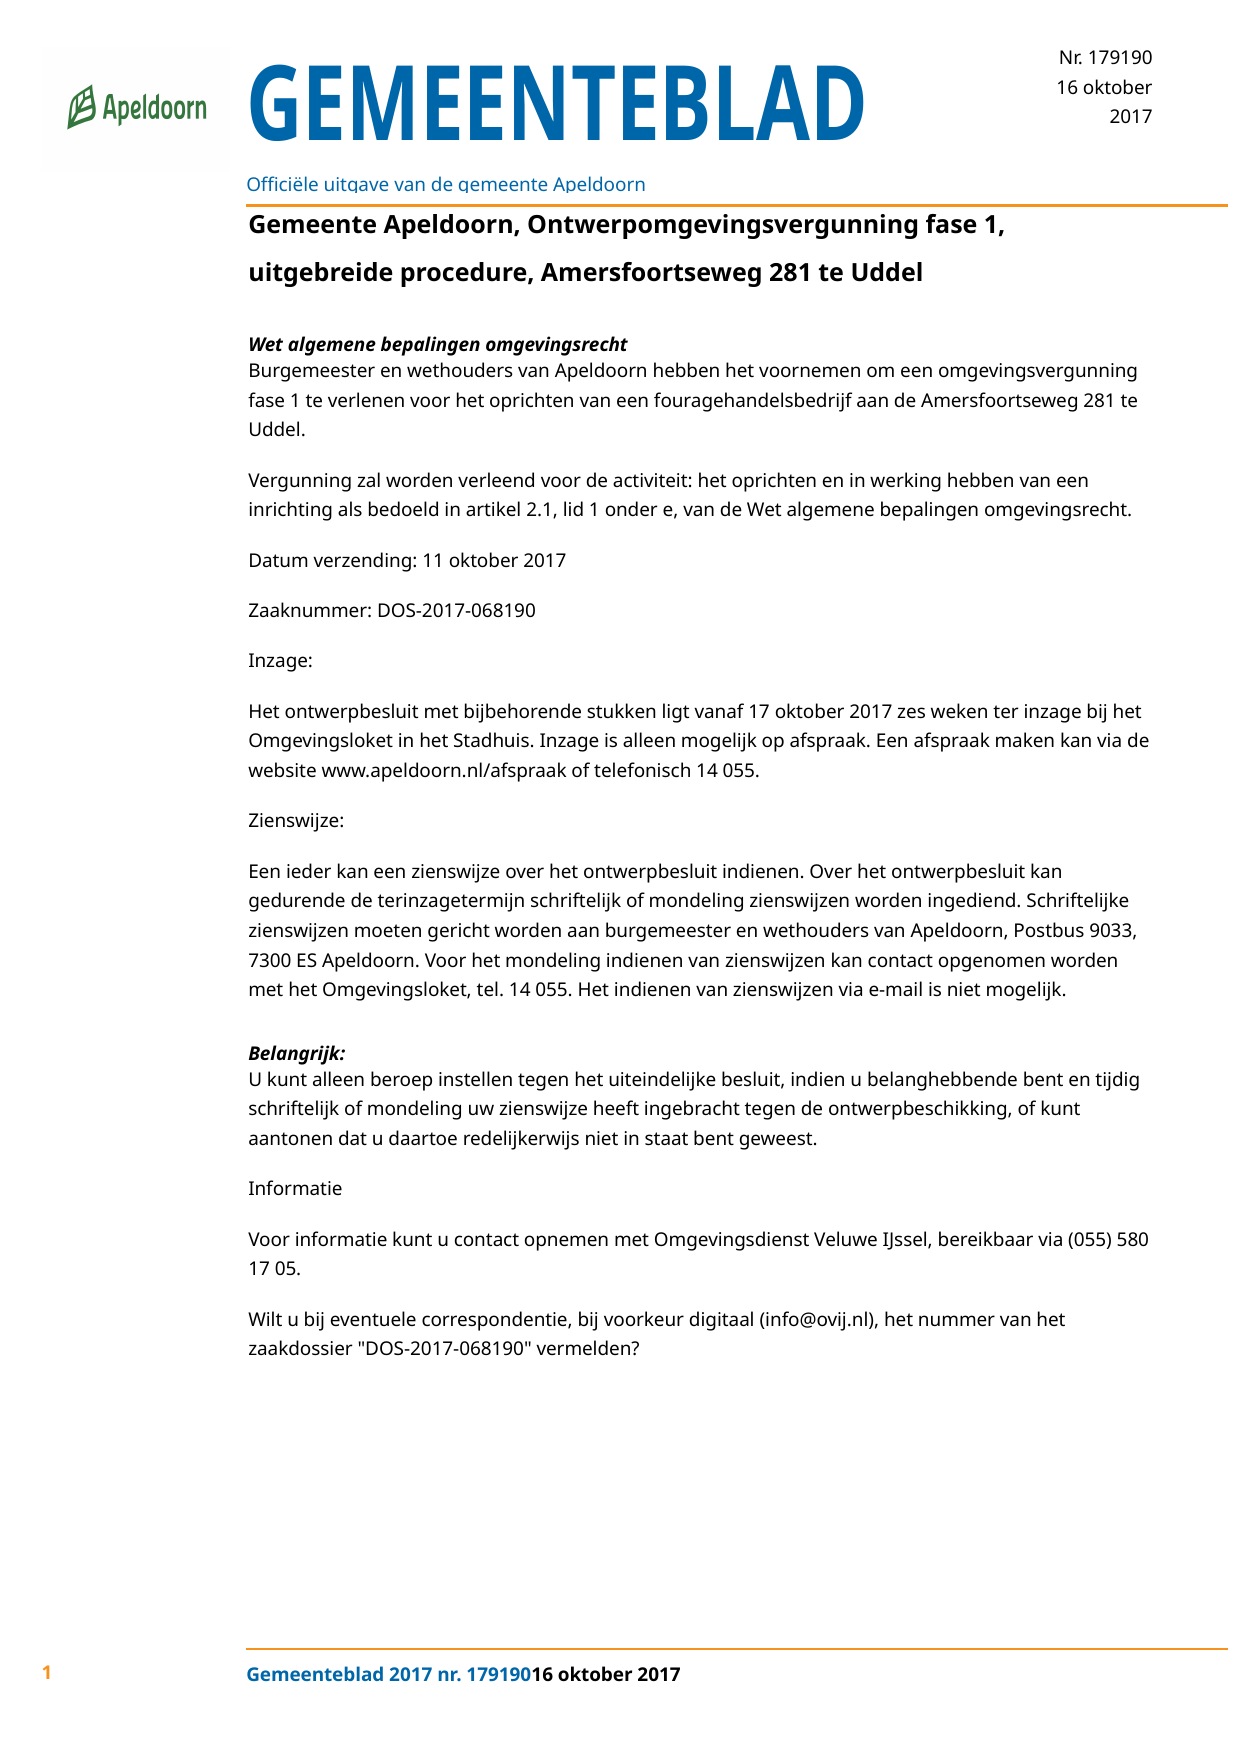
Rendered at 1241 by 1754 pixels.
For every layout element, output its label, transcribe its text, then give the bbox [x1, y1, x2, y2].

text Inzage: [248, 648, 1152, 673]
text Voor informatie kunt u contact opnemen met Omgevingsdienst Veluwe IJssel, bereikbaar via (055) 580 17 05. [248, 1226, 1152, 1281]
text Datum verzending: 11 oktober 2017 [248, 547, 1152, 572]
text Wet algemene bepalingen omgevingsrecht [248, 331, 1152, 357]
text Zaaknummer: DOS-2017-068190 [248, 597, 1152, 623]
text Het ontwerpbesluit met bijbehorende stukken ligt vanaf 17 oktober 2017 zes weken ter inzage bij het Omgevingsloket in het Stadhuis. Inzage is alleen mogelijk op afspraak. Een afspraak maken kan via de website www.apeldoorn.nl/afspraak of telefonisch 14 055. [248, 698, 1152, 783]
text Een ieder kan een zienswijze over het ontwerpbesluit indienen. Over het ontwerpbesluit kan gedurende de terinzagetermijn schriftelijk of mondeling zienswijzen worden ingediend. Schriftelijke zienswijzen moeten gericht worden aan burgemeester en wethouders van Apeldoorn, Postbus 9033, 7300 ES Apeldoorn. Voor het mondeling indienen van zienswijzen kan contact opgenomen worden met het Omgevingsloket, tel. 14 055. Het indienen van zienswijzen via e-mail is niet mogelijk. [248, 858, 1152, 1002]
text Wilt u bij eventuele correspondentie, bij voorkeur digitaal (info@ovij.nl), het nummer van het zaakdossier "DOS-2017-068190" vermelden? [248, 1306, 1152, 1361]
picture [41, 47, 231, 172]
text Gemeente Apeldoorn, Ontwerpomgevingsvergunning fase 1, uitgebreide procedure, Amersfoortseweg 281 te Uddel [248, 207, 1152, 288]
text Vergunning zal worden verleend voor de activiteit: het oprichten en in werking hebben van een inrichting als bedoeld in artikel 2.1, lid 1 onder e, van de Wet algemene bepalingen omgevingsrecht. [248, 467, 1152, 522]
text Burgemeester en wethouders van Apeldoorn hebben het voornemen om een omgevingsvergunning fase 1 te verlenen voor het oprichten van een fouragehandelsbedrijf aan de Amersfoortseweg 281 te Uddel. [248, 357, 1152, 442]
text Informatie [248, 1176, 1152, 1201]
text Belangrijk: [248, 1040, 1152, 1066]
text U kunt alleen beroep instellen tegen het uiteindelijke besluit, indien u belanghebbende bent en tijdig schriftelijk of mondeling uw zienswijze heeft ingebracht tegen de ontwerpbeschikking, of kunt aantonen dat u daartoe redelijkerwijs niet in staat bent geweest. [248, 1066, 1152, 1151]
text Zienswijze: [248, 808, 1152, 833]
